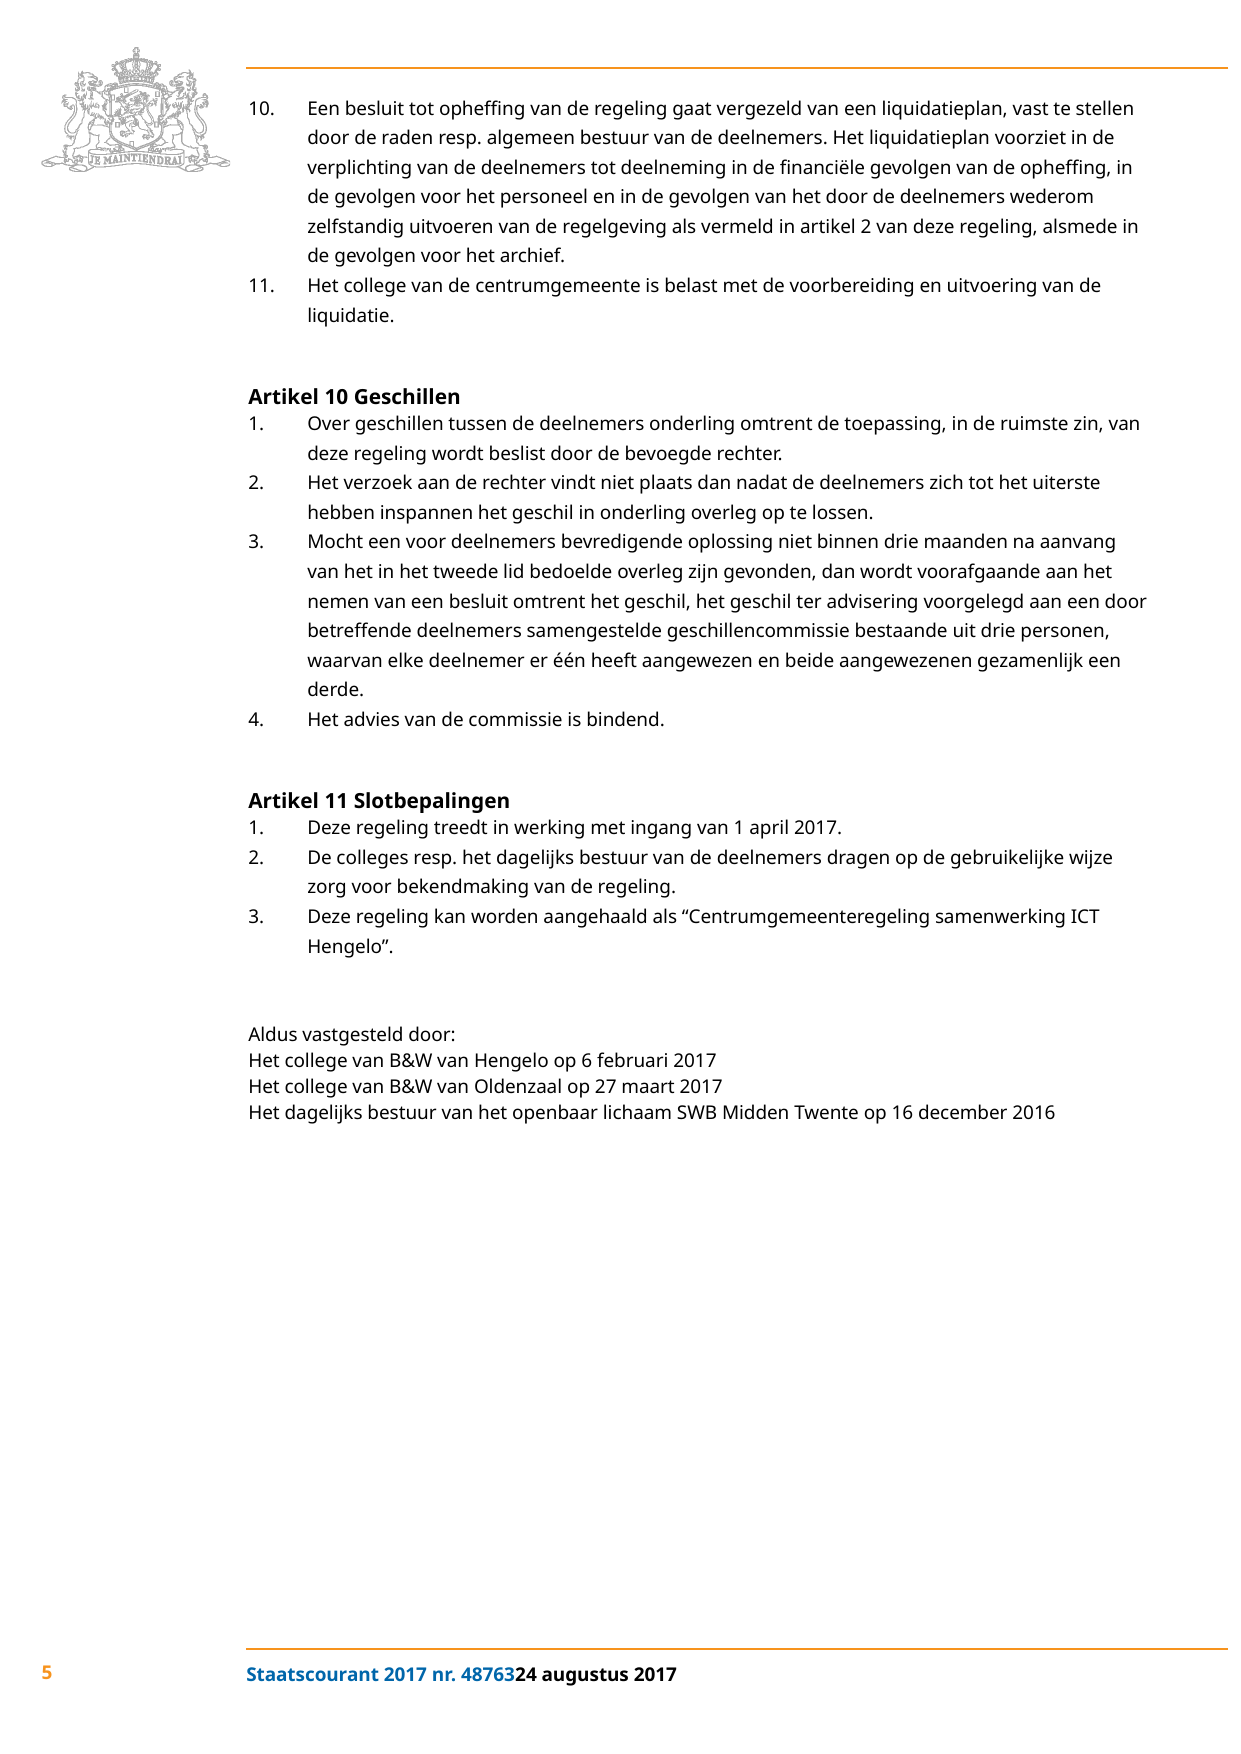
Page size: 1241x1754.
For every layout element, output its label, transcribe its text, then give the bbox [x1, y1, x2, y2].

text Het dagelijks bestuur van het openbaar lichaam SWB Midden Twente op 16 december 2016 [248, 1099, 1152, 1124]
list Mocht een voor deelnemers bevredigende oplossing niet binnen drie maanden na aanvang van het in het tweede lid bedoelde overleg zijn gevonden, dan wordt voorafgaande aan het nemen van een besluit omtrent het geschil, het geschil ter advisering voorgelegd aan een door betreffende deelnemers samengestelde geschillencommissie bestaande uit drie personen, waarvan elke deelnemer er één heeft aangewezen en beide aangewezenen gezamenlijk een derde. [248, 529, 1152, 702]
list Een besluit tot opheffing van de regeling gaat vergezeld van een liquidatieplan, vast te stellen door de raden resp. algemeen bestuur van de deelnemers. Het liquidatieplan voorziet in de verplichting van de deelnemers tot deelneming in de financiële gevolgen van de opheffing, in de gevolgen voor het personeel en in de gevolgen van het door de deelnemers wederom zelfstandig uitvoeren van de regelgeving als vermeld in artikel 2 van deze regeling, alsmede in de gevolgen voor het archief. [248, 95, 1152, 268]
text Artikel 11 Slotbepalingen [248, 786, 1152, 814]
list Deze regeling kan worden aangehaald als “Centrumgemeenteregeling samenwerking ICT Hengelo”. [248, 903, 1152, 959]
list Deze regeling treedt in werking met ingang van 1 april 2017. [248, 814, 1152, 840]
list Het college van de centrumgemeente is belast met de voorbereiding en uitvoering van de liquidatie. [248, 272, 1152, 328]
text Aldus vastgesteld door: [248, 1022, 1152, 1047]
text Artikel 10 Geschillen [248, 382, 1152, 410]
text Het college van B&W van Hengelo op 6 februari 2017 [248, 1047, 1152, 1073]
list Het verzoek aan de rechter vindt niet plaats dan nadat de deelnemers zich tot het uiterste hebben inspannen het geschil in onderling overleg op te lossen. [248, 469, 1152, 525]
list Over geschillen tussen de deelnemers onderling omtrent de toepassing, in de ruimste zin, van deze regeling wordt beslist door de bevoegde rechter. [248, 410, 1152, 466]
text Het college van B&W van Oldenzaal op 27 maart 2017 [248, 1073, 1152, 1099]
list De colleges resp. het dagelijks bestuur van de deelnemers dragen op de gebruikelijke wijze zorg voor bekendmaking van de regeling. [248, 844, 1152, 899]
list Het advies van de commissie is bindend. [248, 706, 1152, 732]
picture [41, 47, 231, 172]
